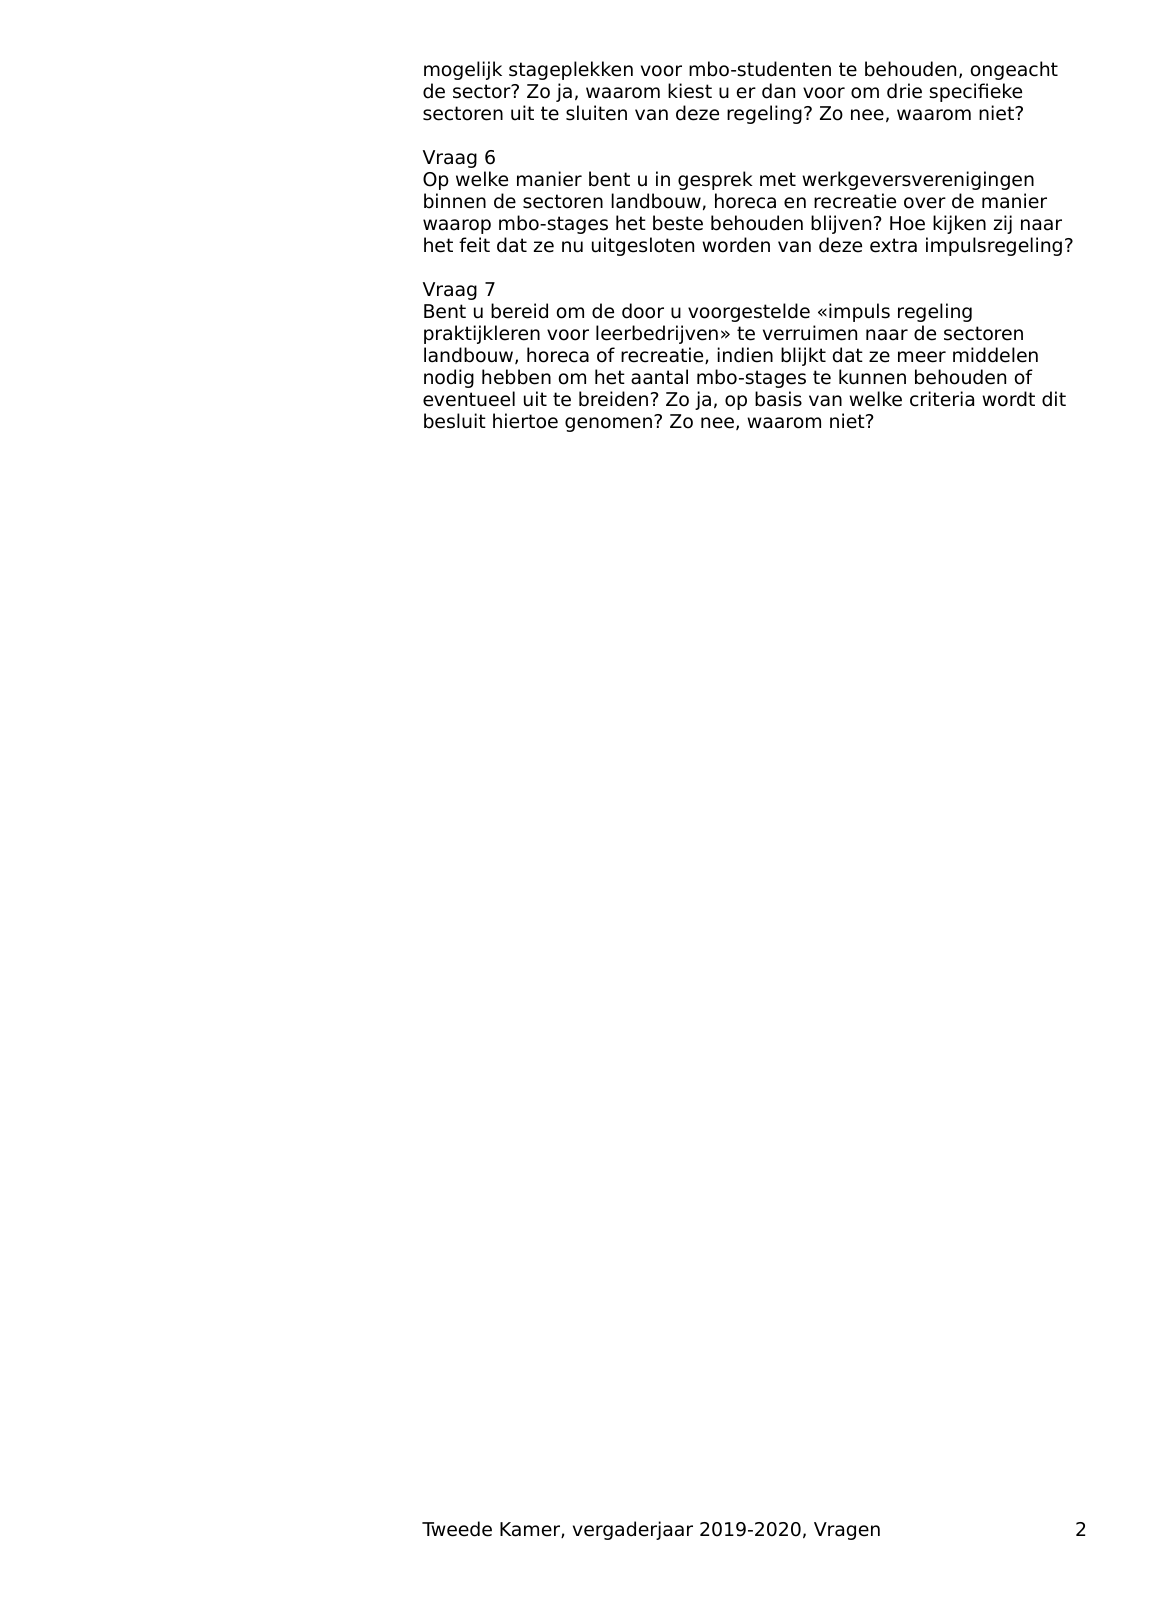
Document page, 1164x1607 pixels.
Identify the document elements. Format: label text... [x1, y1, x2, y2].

text Bent u bereid om de door u voorgestelde «impuls regeling praktijkleren voor leerbedrijven» te verruimen naar de sectoren landbouw, horeca of recreatie, indien blijkt dat ze meer middelen nodig hebben om het aantal mbo-stages te kunnen behouden of eventueel uit te breiden? Zo ja, op basis van welke criteria wordt dit besluit hiertoe genomen? Zo nee, waarom niet? [422, 301, 1087, 433]
text Vraag 6 [422, 147, 1087, 169]
text mogelijk stageplekken voor mbo-studenten te behouden, ongeacht de sector? Zo ja, waarom kiest u er dan voor om drie specifieke sectoren uit te sluiten van deze regeling? Zo nee, waarom niet? [422, 59, 1087, 125]
text Op welke manier bent u in gesprek met werkgeversverenigingen binnen de sectoren landbouw, horeca en recreatie over de manier waarop mbo-stages het beste behouden blijven? Hoe kijken zij naar het feit dat ze nu uitgesloten worden van deze extra impulsregeling? [422, 169, 1087, 257]
text Vraag 7 [422, 279, 1087, 301]
